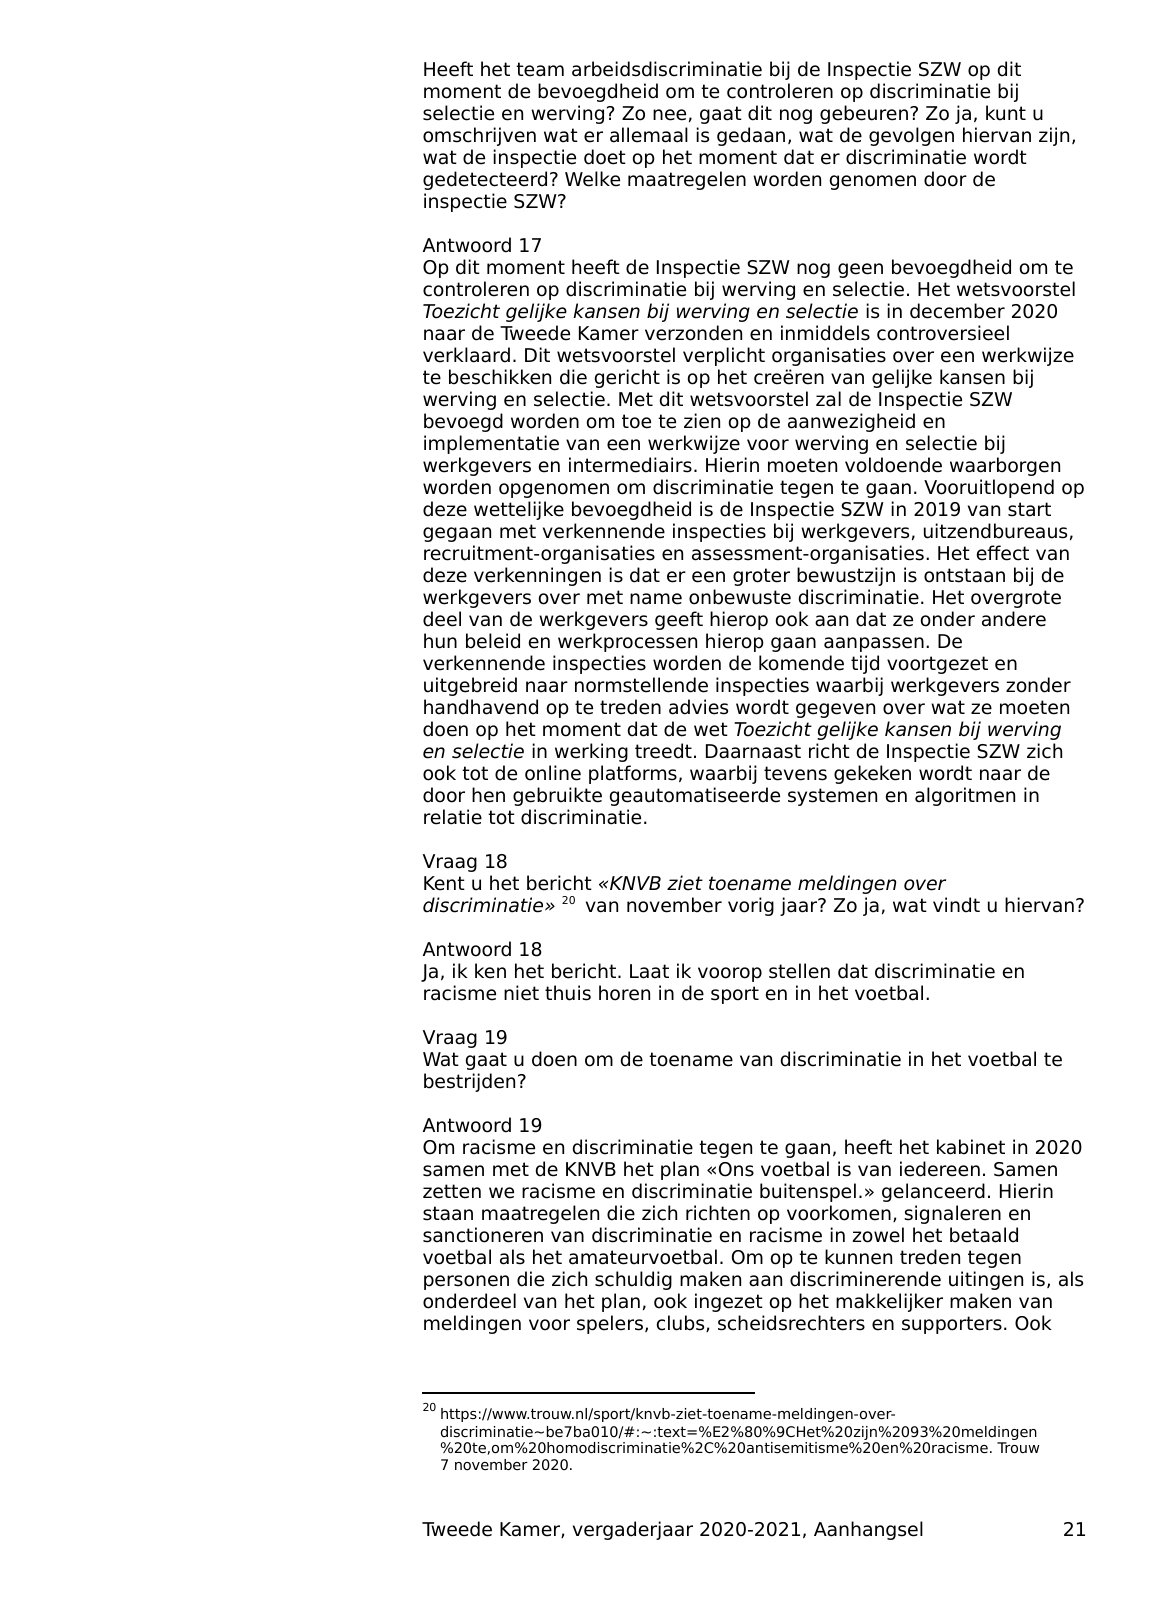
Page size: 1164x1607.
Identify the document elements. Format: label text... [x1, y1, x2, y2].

text Kent u het bericht «KNVB ziet toename meldingen over discriminatie» van november vorig jaar? Zo ja, wat vindt u hiervan? [422, 873, 1087, 917]
text Wat gaat u doen om de toename van discriminatie in het voetbal te bestrijden? [422, 1049, 1087, 1093]
text Op dit moment heeft de Inspectie SZW nog geen bevoegdheid om te controleren op discriminatie bij werving en selectie. Het wetsvoorstel Toezicht gelijke kansen bij werving en selectie is in december 2020 naar de Tweede Kamer verzonden en inmiddels controversieel verklaard. Dit wetsvoorstel verplicht organisaties over een werkwijze te beschikken die gericht is op het creëren van gelijke kansen bij werving en selectie. Met dit wetsvoorstel zal de Inspectie SZW bevoegd worden om toe te zien op de aanwezigheid en implementatie van een werkwijze voor werving en selectie bij werkgevers en intermediairs. Hierin moeten voldoende waarborgen worden opgenomen om discriminatie tegen te gaan. Vooruitlopend op deze wettelijke bevoegdheid is de Inspectie SZW in 2019 van start gegaan met verkennende inspecties bij werkgevers, uitzendbureaus, recruitment-organisaties en assessment-organisaties. Het effect van deze verkenningen is dat er een groter bewustzijn is ontstaan bij de werkgevers over met name onbewuste discriminatie. Het overgrote deel van de werkgevers geeft hierop ook aan dat ze onder andere hun beleid en werkprocessen hierop gaan aanpassen. De verkennende inspecties worden de komende tijd voortgezet en uitgebreid naar normstellende inspecties waarbij werkgevers zonder handhavend op te treden advies wordt gegeven over wat ze moeten doen op het moment dat de wet Toezicht gelijke kansen bij werving en selectie in werking treedt. Daarnaast richt de Inspectie SZW zich ook tot de online platforms, waarbij tevens gekeken wordt naar de door hen gebruikte geautomatiseerde systemen en algoritmen in relatie tot discriminatie. [422, 257, 1087, 828]
text Vraag 19 [422, 1027, 1087, 1049]
text Heeft het team arbeidsdiscriminatie bij de Inspectie SZW op dit moment de bevoegdheid om te controleren op discriminatie bij selectie en werving? Zo nee, gaat dit nog gebeuren? Zo ja, kunt u omschrijven wat er allemaal is gedaan, wat de gevolgen hiervan zijn, wat de inspectie doet op het moment dat er discriminatie wordt gedetecteerd? Welke maatregelen worden genomen door de inspectie SZW? [422, 59, 1087, 213]
text Vraag 18 [422, 851, 1087, 873]
text Om racisme en discriminatie tegen te gaan, heeft het kabinet in 2020 samen met de KNVB het plan «Ons voetbal is van iedereen. Samen zetten we racisme en discriminatie buitenspel.» gelanceerd. Hierin staan maatregelen die zich richten op voorkomen, signaleren en sanctioneren van discriminatie en racisme in zowel het betaald voetbal als het amateurvoetbal. Om op te kunnen treden tegen personen die zich schuldig maken aan discriminerende uitingen is, als onderdeel van het plan, ook ingezet op het makkelijker maken van meldingen voor spelers, clubs, scheidsrechters en supporters. Ook [422, 1137, 1087, 1335]
text https://www.trouw.nl/sport/knvb-ziet-toename-meldingen-over-discriminatie~be7ba010/#:~:text=%E2%80%9CHet%20zijn%2093%20meldingen%20te,om%20homodiscriminatie%2C%20antisemitisme%20en%20racisme. Trouw 7 november 2020. [422, 1402, 1087, 1474]
text Antwoord 19 [422, 1115, 1087, 1137]
text Antwoord 18 [422, 939, 1087, 961]
text Antwoord 17 [422, 235, 1087, 257]
text Ja, ik ken het bericht. Laat ik voorop stellen dat discriminatie en racisme niet thuis horen in de sport en in het voetbal. [422, 961, 1087, 1005]
